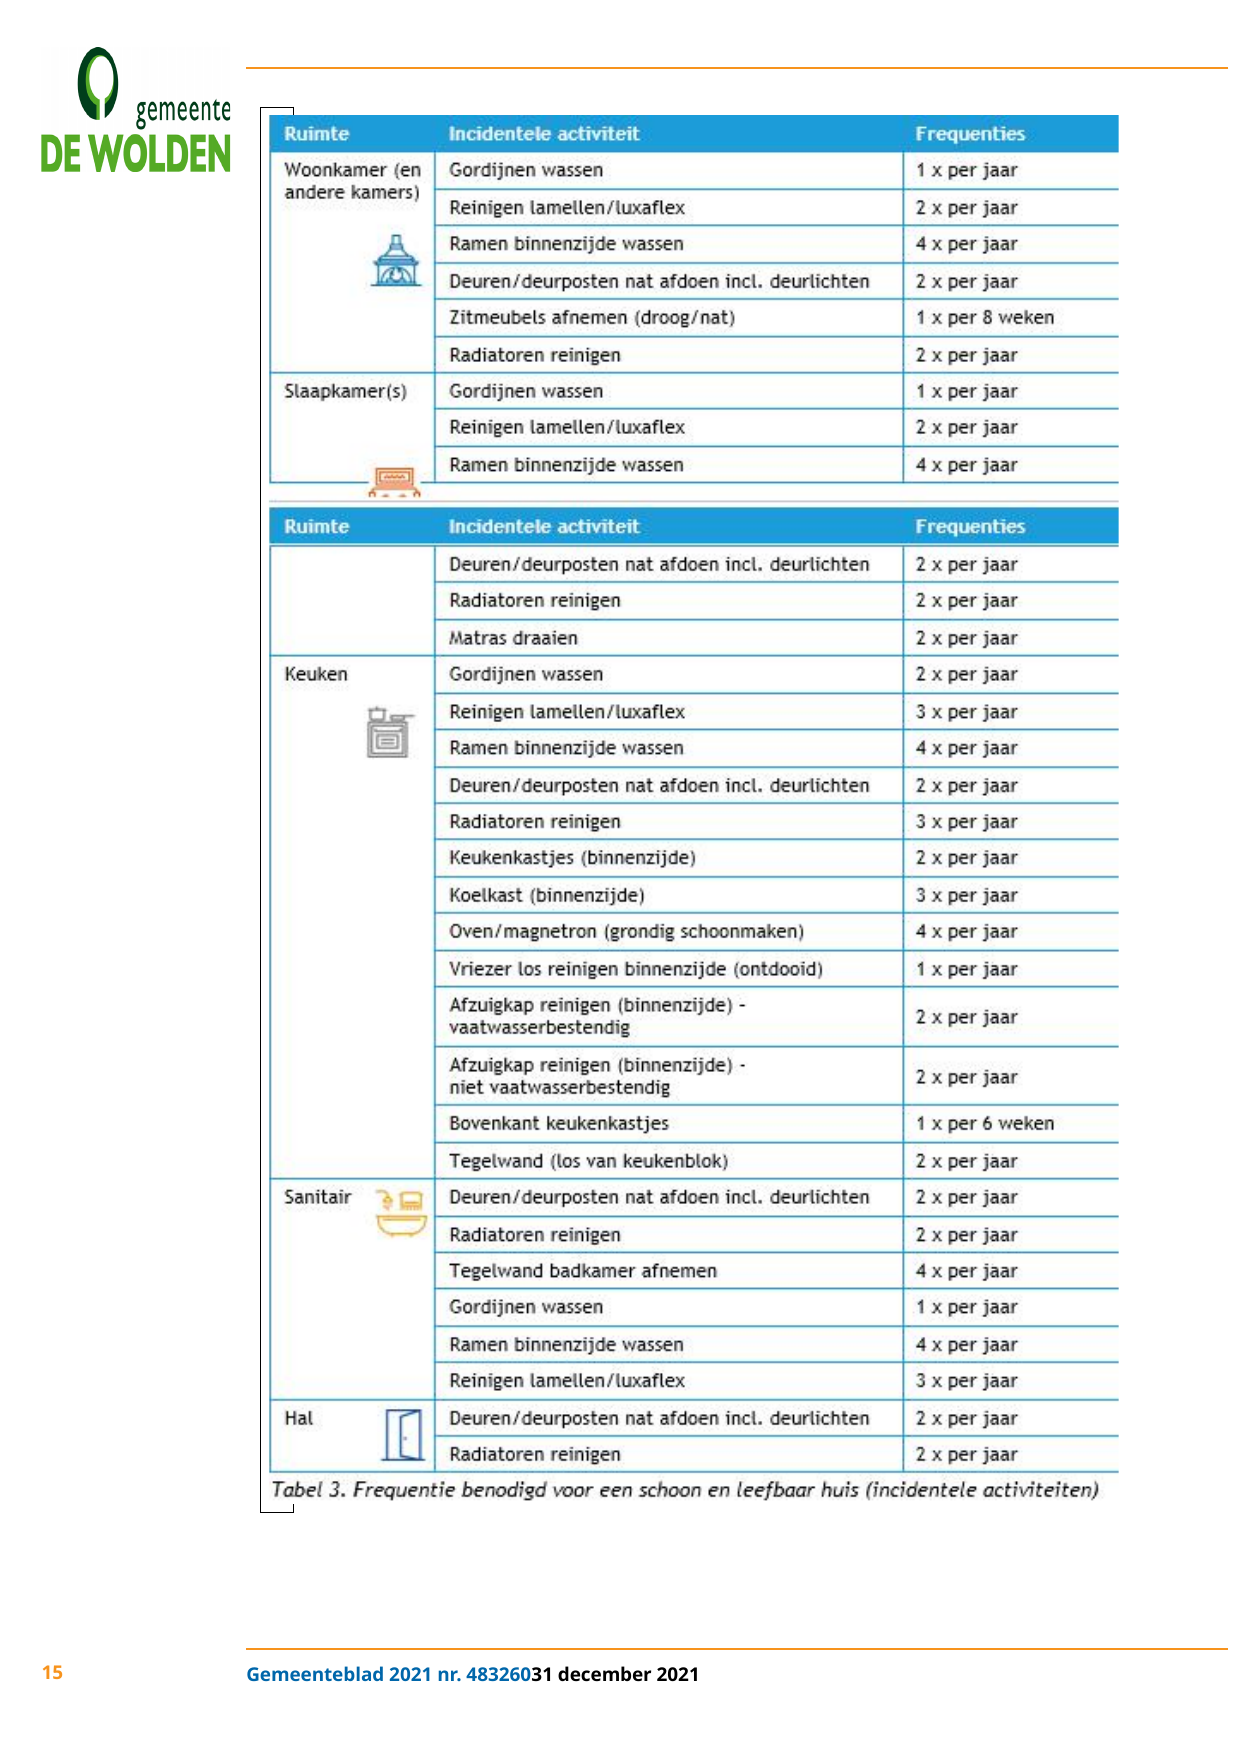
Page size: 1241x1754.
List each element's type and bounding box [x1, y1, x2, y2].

picture [41, 47, 231, 172]
picture [268, 115, 1119, 1504]
